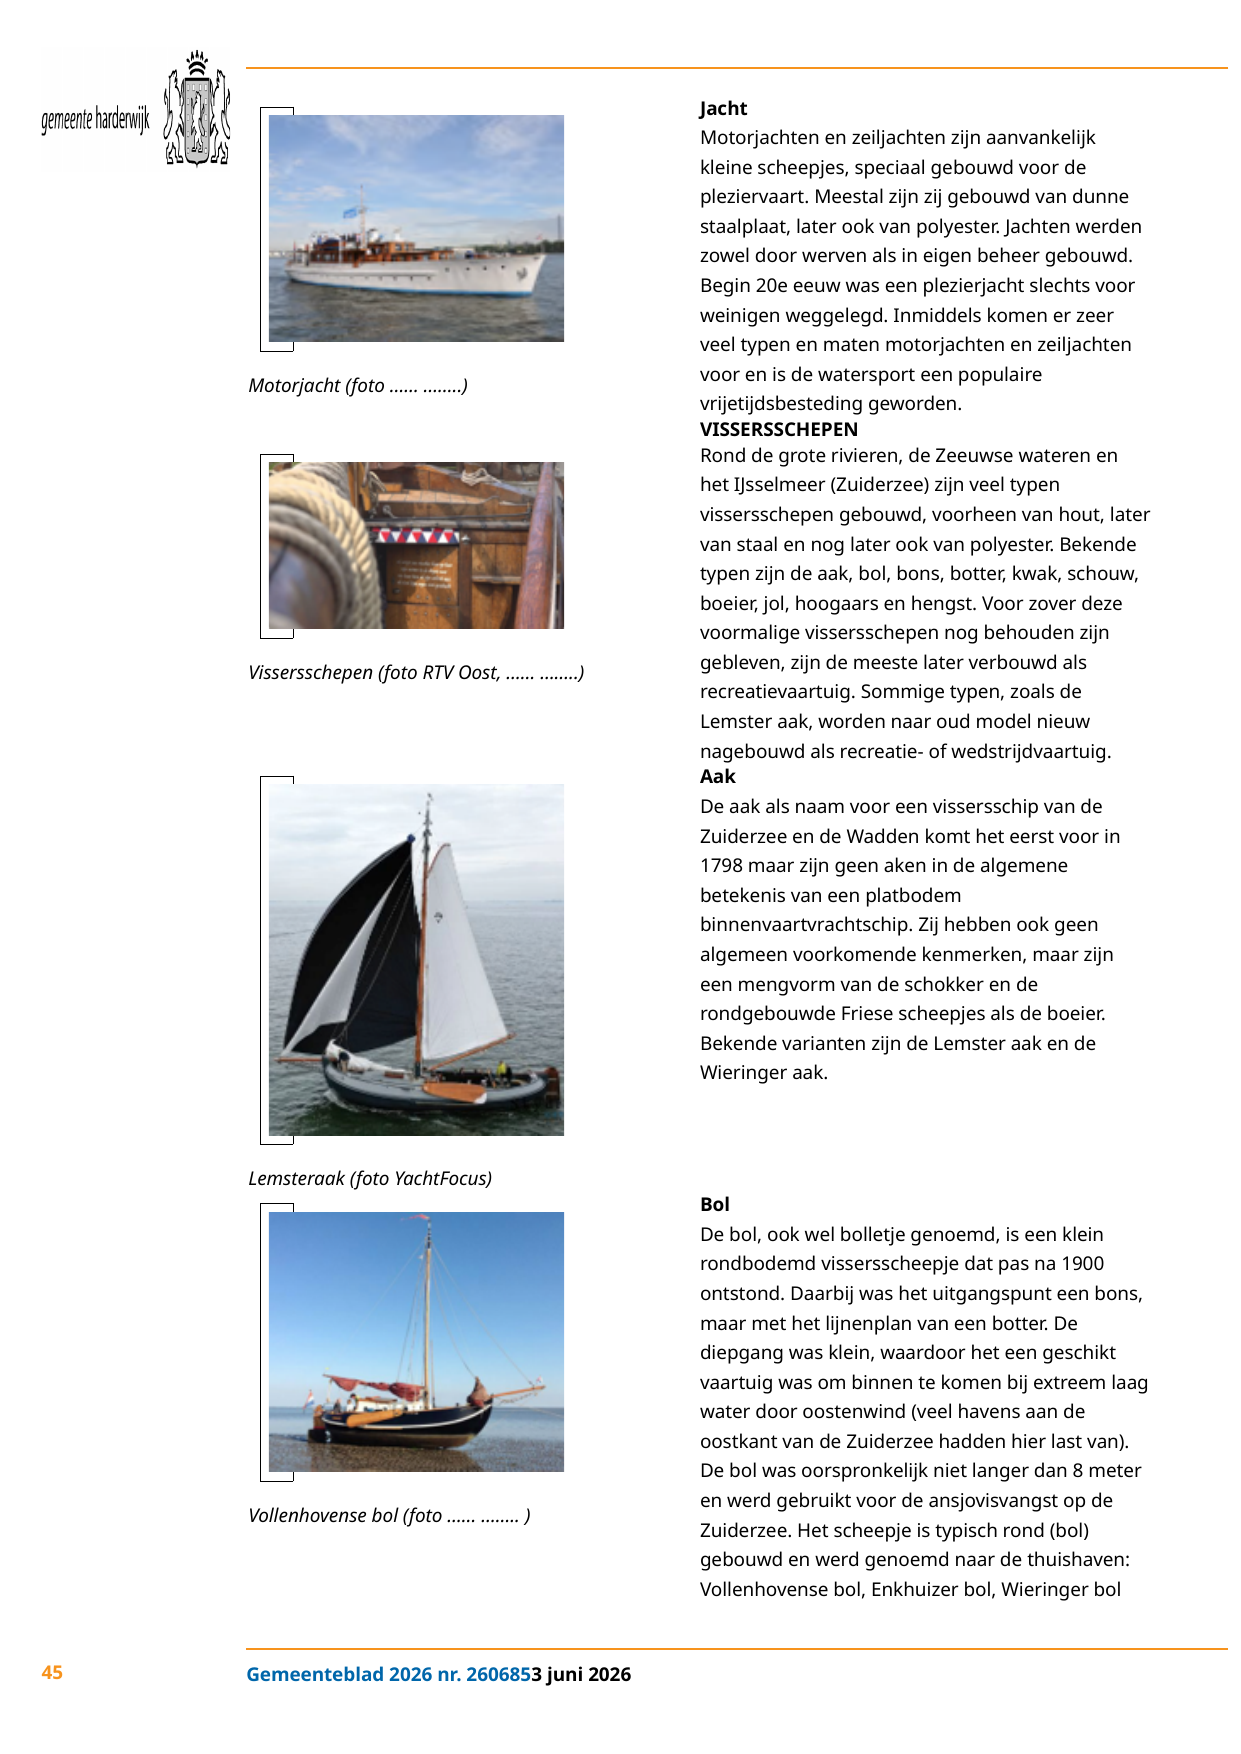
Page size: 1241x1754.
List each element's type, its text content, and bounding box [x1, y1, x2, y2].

table_cell Motorjacht (foto …… ……..) [248, 95, 700, 416]
table_cell Rond de grote rivieren, de Zeeuwse wateren en het IJsselmeer (Zuiderzee) zijn veel typen vissersschepen gebouwd, voorheen van hout, later van staal en nog later ook van polyester. Bekende typen zijn de aak, bol, bons, botter, kwak, schouw, boeier, jol, hoogaars en hengst. Voor zover deze voormalige vissersschepen nog behou­den zijn gebleven, zijn de meeste later verbouwd als recreatievaartuig. Som­mige typen, zoals de Lemster aak, worden naar oud model nieuw nagebouwd als recreatie- of wedstrijdvaartuig. [700, 442, 1152, 764]
table_cell VISSERSSCHEPEN [700, 416, 1152, 442]
table_cell Aak De aak als naam voor een vissersschip van de Zuiderzee en de Wadden komt het eerst voor in 1798 maar zijn geen aken in de algemene betekenis van een platbodem binnenvaartvrachtschip. Zij hebben ook geen algemeen voorkomende kenmerken, maar zijn een mengvorm van de schokker en de rondgebouwde Friese scheepjes als de boeier. Bekende varianten zijn de Lemster aak en de Wieringer aak. [700, 764, 1152, 1191]
table_cell Jacht Motorjachten en zeiljachten zijn aanvankelijk kleine scheepjes, speciaal ge­bouwd voor de pleziervaart. Meestal zijn zij gebouwd van dunne staalplaat, later ook van polyester. Jachten werden zowel door werven als in eigen beheer gebouwd. Begin 20e eeuw was een plezierjacht slechts voor weinigen weg­gelegd. Inmiddels komen er zeer veel typen en maten motorjachten en zeil­jachten voor en is de watersport een populaire vrijetijdsbesteding geworden. [700, 95, 1152, 416]
picture [268, 1212, 565, 1472]
picture [41, 47, 231, 172]
table_cell [248, 764, 700, 784]
table_cell Vissersschepen (foto RTV Oost, …… ……..) [248, 442, 700, 764]
table_cell [248, 416, 700, 442]
picture [268, 784, 565, 1136]
picture [268, 462, 565, 629]
table_cell Lemsteraak (foto YachtFocus) [248, 785, 700, 1191]
table_cell Bol De bol, ook wel bolletje genoemd, is een klein rondbodemd vissersscheepje dat pas na 1900 ontstond. Daarbij was het uitgangspunt een bons, maar met het lijnenplan van een botter. De diepgang was klein, waardoor het een geschikt vaartuig was om binnen te komen bij extreem laag water door oostenwind (veel havens aan de oostkant van de Zuiderzee hadden hier last van). De bol was oorspronkelijk niet langer dan 8 meter en werd gebruikt voor de ansjovisvangst op de Zuiderzee. Het scheepje is typisch rond (bol) gebouwd en werd genoemd naar de thuishaven: Vollenhovense bol, Enkhuizer bol, Wieringer bol [700, 1191, 1152, 1602]
table_cell Vollenhovense bol (foto …… …….. ) [248, 1191, 700, 1602]
picture [268, 115, 565, 342]
